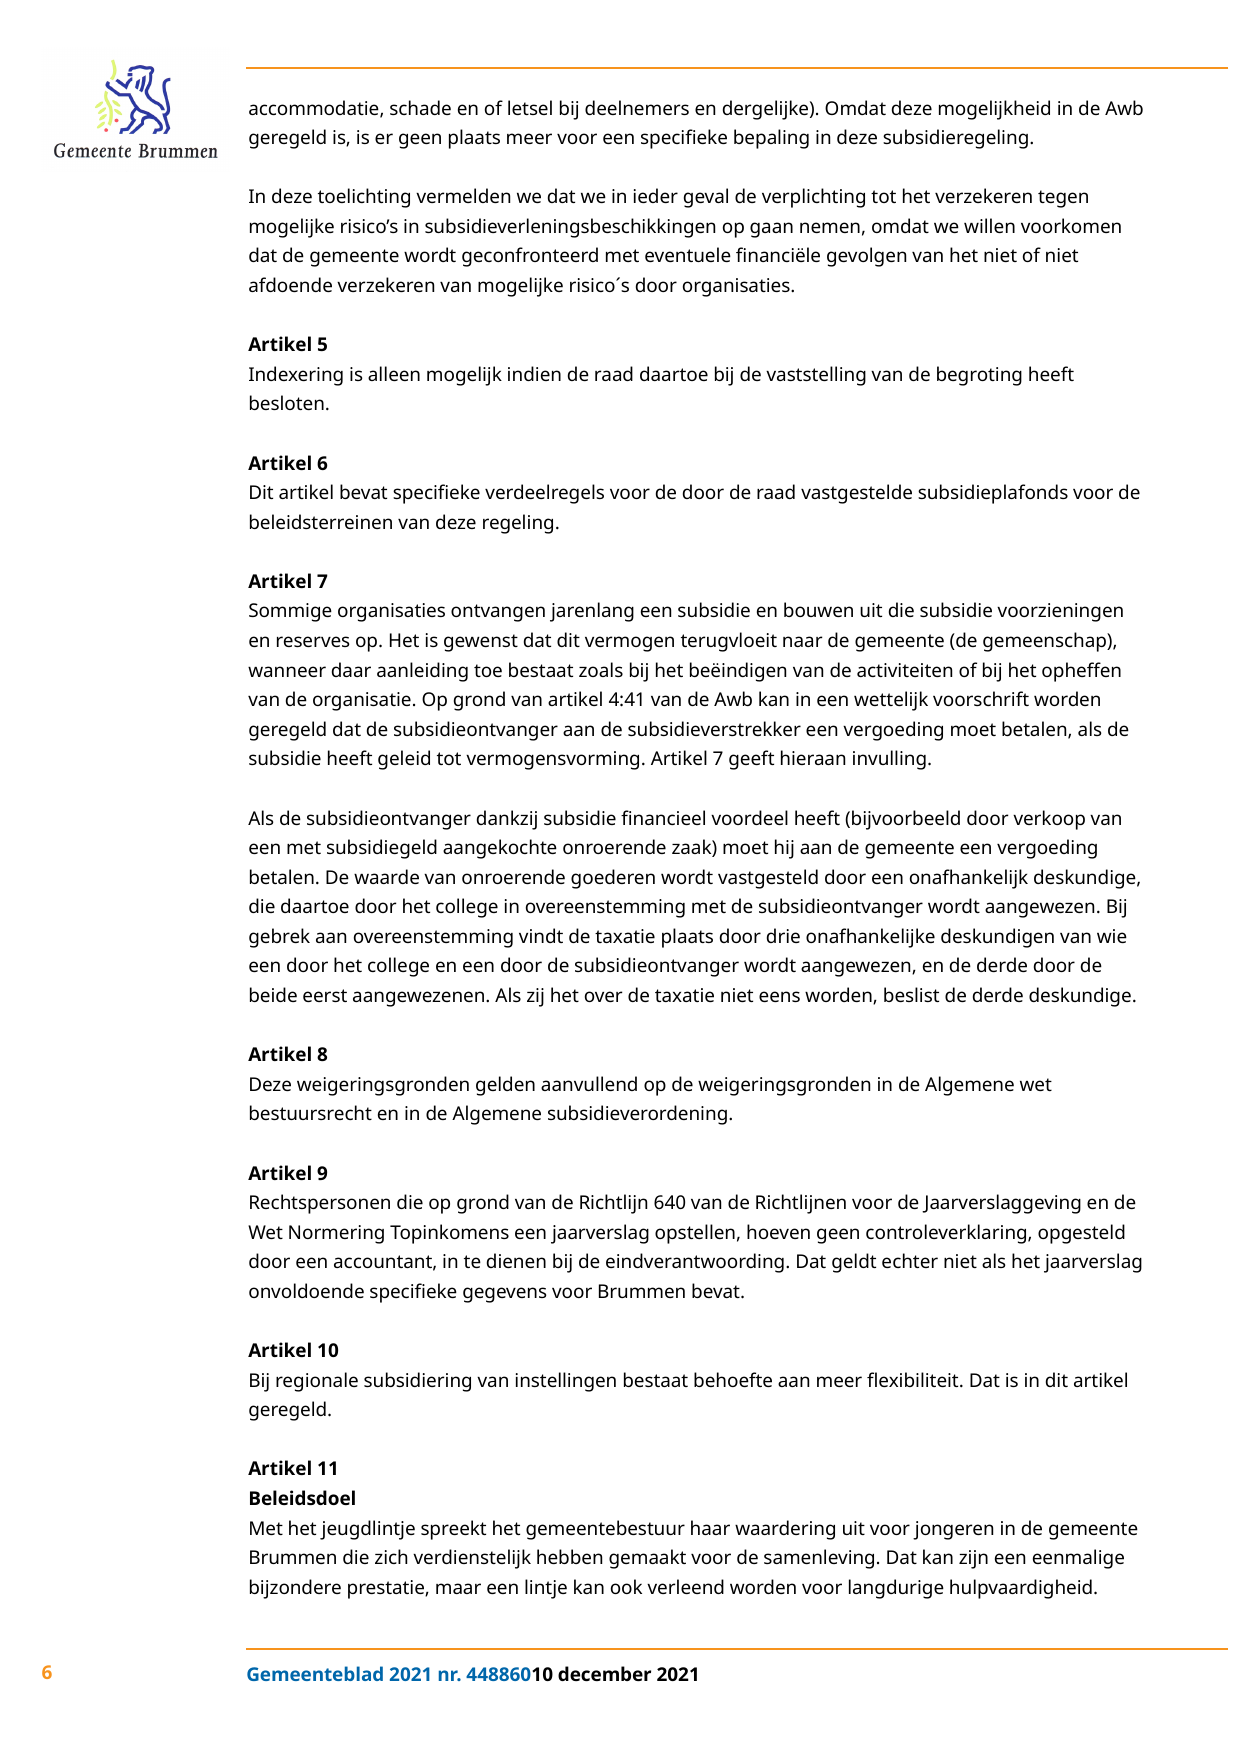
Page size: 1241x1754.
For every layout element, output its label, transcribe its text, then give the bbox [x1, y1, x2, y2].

text Met het jeugdlintje spreekt het gemeentebestuur haar waardering uit voor jongeren in de gemeente Brummen die zich verdienstelijk hebben gemaakt voor de samenleving. Dat kan zijn een eenmalige bijzondere prestatie, maar een lintje kan ook verleend worden voor langdurige hulpvaardigheid. [248, 1515, 1152, 1600]
text Als de subsidieontvanger dankzij subsidie financieel voordeel heeft (bijvoorbeeld door verkoop van een met subsidiegeld aangekochte onroerende zaak) moet hij aan de gemeente een vergoeding betalen. De waarde van onroerende goederen wordt vastgesteld door een onafhankelijk deskundige, die daartoe door het college in overeenstemming met de subsidieontvanger wordt aangewezen. Bij gebrek aan overeenstemming vindt de taxatie plaats door drie onafhankelijke deskundigen van wie een door het college en een door de subsidieontvanger wordt aangewezen, en de derde door de beide eerst aangewezenen. Als zij het over de taxatie niet eens worden, beslist de derde deskundige. [248, 805, 1152, 1008]
text Sommige organisaties ontvangen jarenlang een subsidie en bouwen uit die subsidie voorzieningen en reserves op. Het is gewenst dat dit vermogen terugvloeit naar de gemeente (de gemeenschap), wanneer daar aanleiding toe bestaat zoals bij het beëindigen van de activiteiten of bij het opheffen van de organisatie. Op grond van artikel 4:41 van de Awb kan in een wettelijk voorschrift worden geregeld dat de subsidieontvanger aan de subsidieverstrekker een vergoeding moet betalen, als de subsidie heeft geleid tot vermogensvorming. Artikel 7 geeft hieraan invulling. [248, 598, 1152, 771]
text Artikel 8 [248, 1041, 1152, 1067]
text Indexering is alleen mogelijk indien de raad daartoe bij de vaststelling van de begroting heeft besloten. [248, 361, 1152, 416]
picture [41, 47, 231, 172]
text Rechtspersonen die op grond van de Richtlijn 640 van de Richtlijnen voor de Jaarverslaggeving en de Wet Normering Topinkomens een jaarverslag opstellen, hoeven geen controleverklaring, opgesteld door een accountant, in te dienen bij de eindverantwoording. Dat geldt echter niet als het jaarverslag onvoldoende specifieke gegevens voor Brummen bevat. [248, 1189, 1152, 1304]
text Artikel 7 [248, 568, 1152, 594]
text Artikel 9 [248, 1160, 1152, 1186]
text accommodatie, schade en of letsel bij deelnemers en dergelijke). Omdat deze mogelijkheid in de Awb geregeld is, is er geen plaats meer voor een specifieke bepaling in deze subsidieregeling. [248, 95, 1152, 150]
text Artikel 10 [248, 1337, 1152, 1363]
text Beleidsdoel [248, 1485, 1152, 1511]
text Dit artikel bevat specifieke verdeelregels voor de door de raad vastgestelde subsidieplafonds voor de beleidsterreinen van deze regeling. [248, 479, 1152, 535]
text Deze weigeringsgronden gelden aanvullend op de weigeringsgronden in de Algemene wet bestuursrecht en in de Algemene subsidieverordening. [248, 1071, 1152, 1126]
text Artikel 6 [248, 450, 1152, 476]
text Bij regionale subsidiering van instellingen bestaat behoefte aan meer flexibiliteit. Dat is in dit artikel geregeld. [248, 1367, 1152, 1422]
text In deze toelichting vermelden we dat we in ieder geval de verplichting tot het verzekeren tegen mogelijke risico’s in subsidieverleningsbeschikkingen op gaan nemen, omdat we willen voorkomen dat de gemeente wordt geconfronteerd met eventuele financiële gevolgen van het niet of niet afdoende verzekeren van mogelijke risico´s door organisaties. [248, 183, 1152, 298]
text Artikel 5 [248, 331, 1152, 357]
text Artikel 11 [248, 1456, 1152, 1481]
